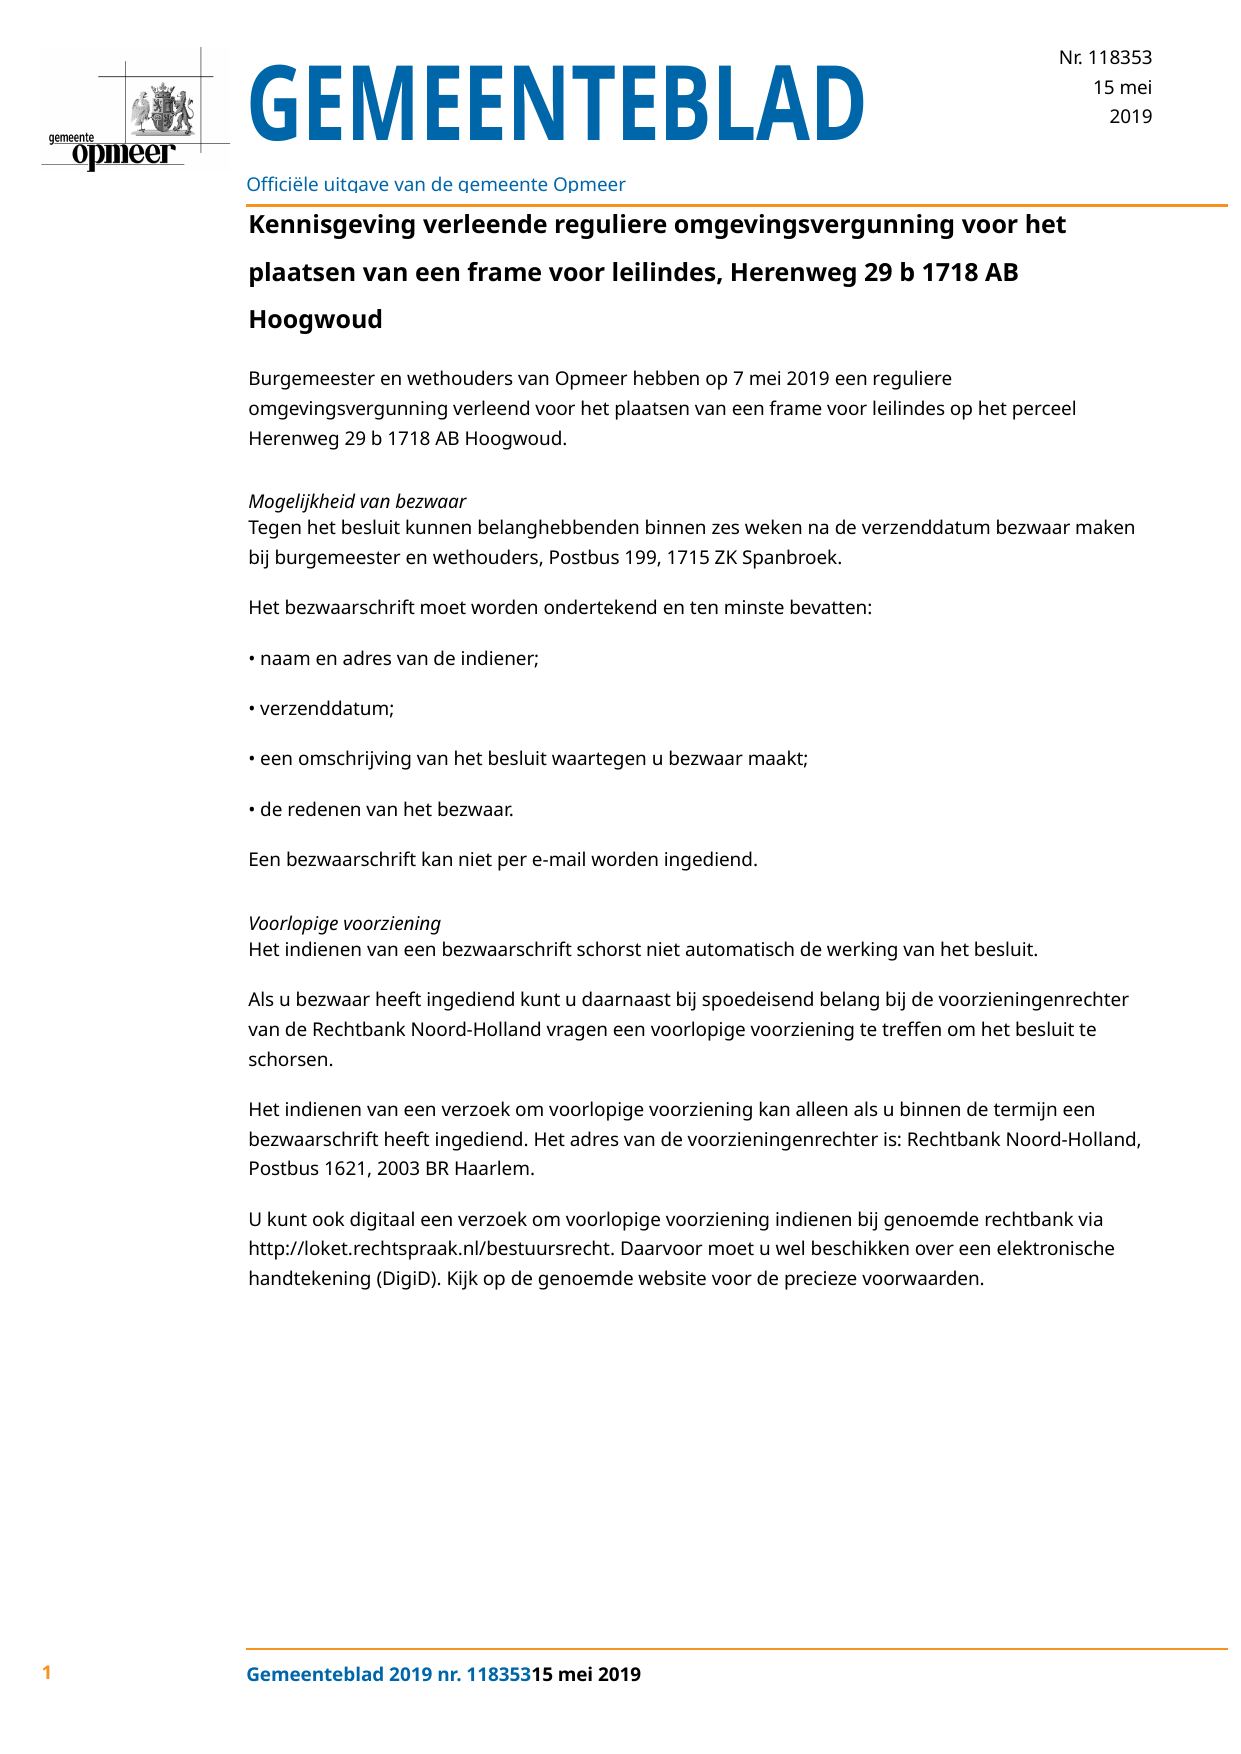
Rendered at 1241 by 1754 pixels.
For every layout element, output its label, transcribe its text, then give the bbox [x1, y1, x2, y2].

text Het bezwaarschrift moet worden ondertekend en ten minste bevatten: [248, 594, 1152, 620]
text Tegen het besluit kunnen belanghebbenden binnen zes weken na de verzenddatum bezwaar maken bij burgemeester en wethouders, Postbus 199, 1715 ZK Spanbroek. [248, 514, 1152, 570]
text • de redenen van het bezwaar. [248, 796, 1152, 822]
text Burgemeester en wethouders van Opmeer hebben op 7 mei 2019 een reguliere omgevingsvergunning verleend voor het plaatsen van een frame voor leilindes op het perceel Herenweg 29 b 1718 AB Hoogwoud. [248, 366, 1152, 450]
text Voorlopige voorziening [248, 910, 1152, 936]
text • verzenddatum; [248, 695, 1152, 721]
text Het indienen van een bezwaarschrift schorst niet automatisch de werking van het besluit. [248, 936, 1152, 962]
text U kunt ook digitaal een verzoek om voorlopige voorziening indienen bij genoemde rechtbank via http://loket.rechtspraak.nl/bestuursrecht. Daarvoor moet u wel beschikken over een elektronische handtekening (DigiD). Kijk op de genoemde website voor de precieze voorwaarden. [248, 1206, 1152, 1291]
text Kennisgeving verleende reguliere omgevingsvergunning voor het plaatsen van een frame voor leilindes, Herenweg 29 b 1718 AB Hoogwoud [248, 207, 1152, 336]
text Mogelijkheid van bezwaar [248, 489, 1152, 514]
picture [41, 47, 231, 172]
text Een bezwaarschrift kan niet per e-mail worden ingediend. [248, 846, 1152, 872]
text • naam en adres van de indiener; [248, 645, 1152, 671]
text Als u bezwaar heeft ingediend kunt u daarnaast bij spoedeisend belang bij de voorzieningenrechter van de Rechtbank Noord-Holland vragen een voorlopige voorziening te treffen om het besluit te schorsen. [248, 987, 1152, 1071]
text • een omschrijving van het besluit waartegen u bezwaar maakt; [248, 746, 1152, 771]
text Het indienen van een verzoek om voorlopige voorziening kan alleen als u binnen de termijn een bezwaarschrift heeft ingediend. Het adres van de voorzieningenrechter is: Rechtbank Noord-Holland, Postbus 1621, 2003 BR Haarlem. [248, 1096, 1152, 1181]
